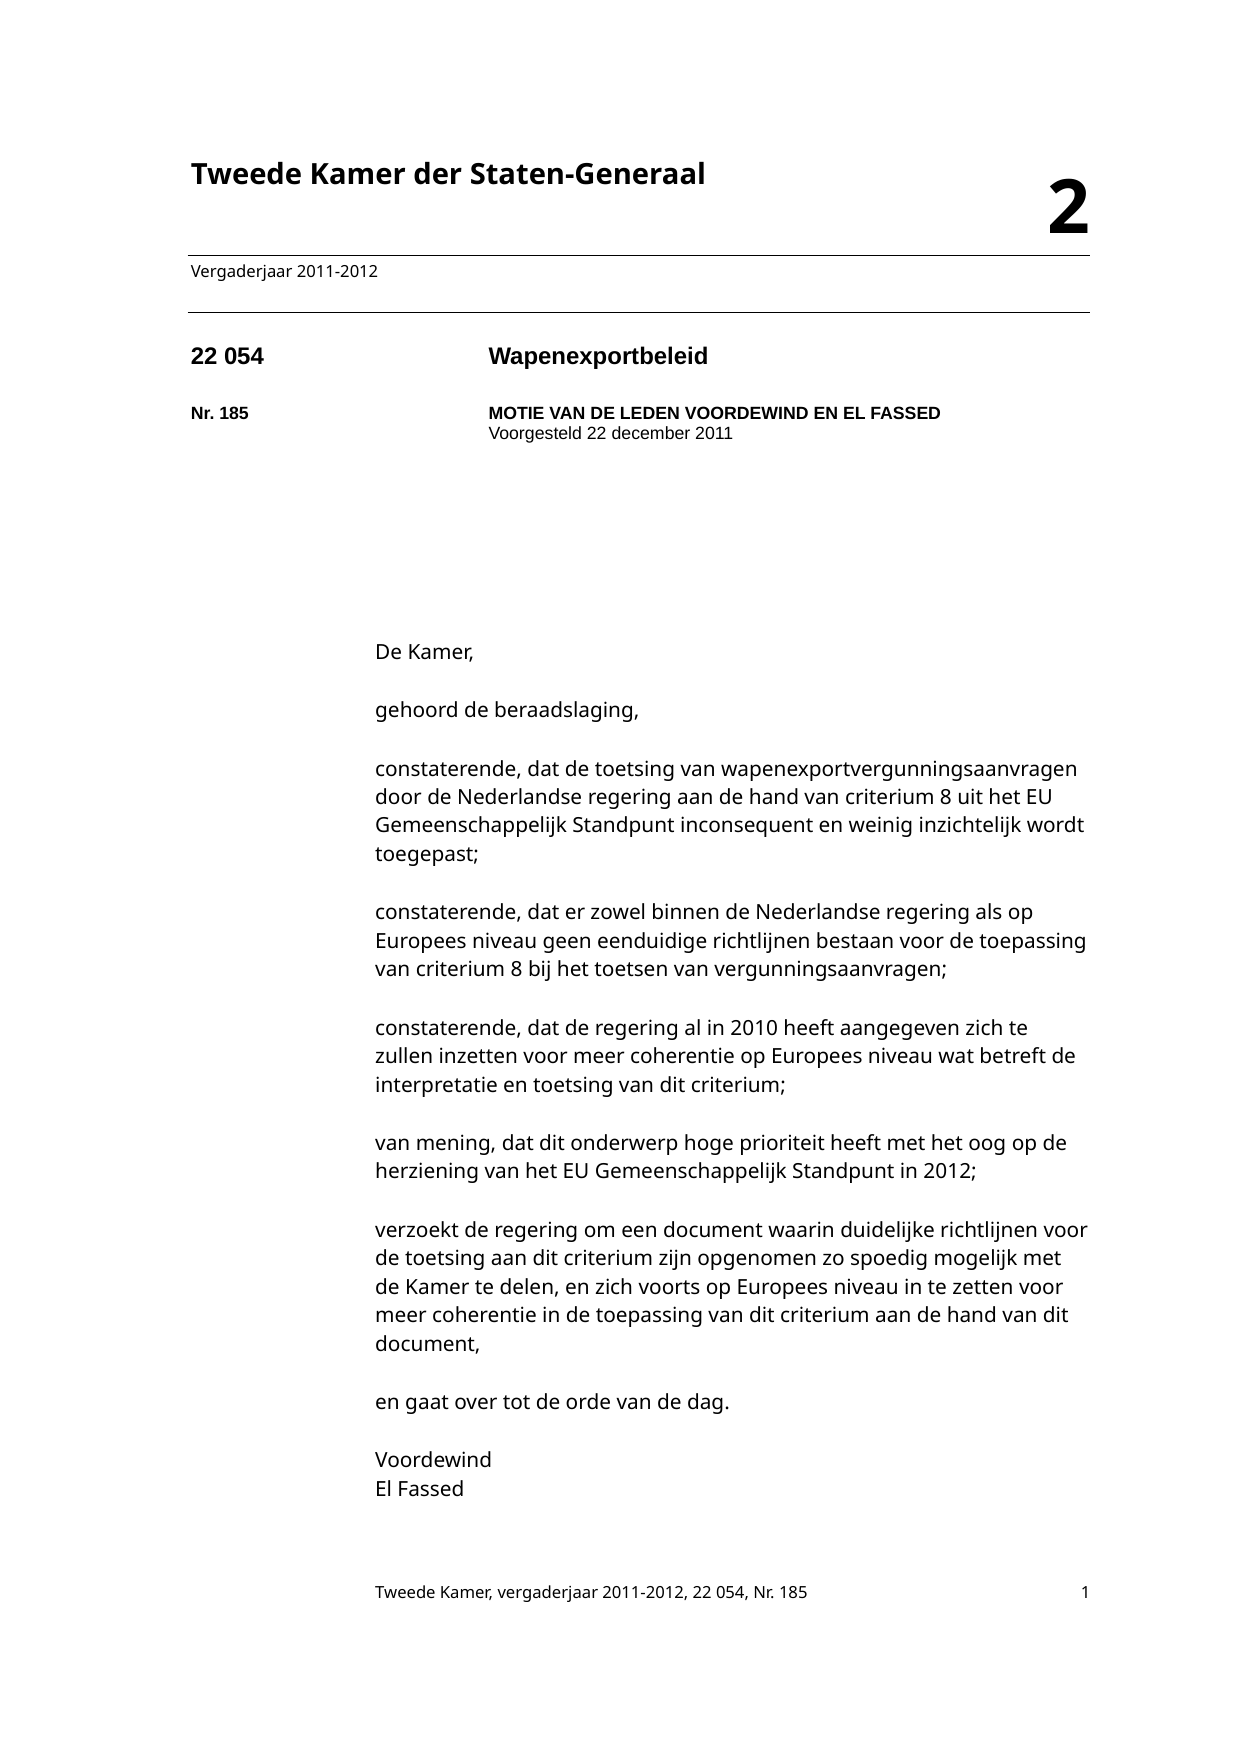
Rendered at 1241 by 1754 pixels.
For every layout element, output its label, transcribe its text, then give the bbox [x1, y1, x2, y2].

table_cell [188, 313, 485, 339]
table_cell Nr. 185 [188, 399, 485, 518]
table_cell MOTIE VAN DE LEDEN VOORDEWIND EN EL FASSED Voorgesteld 22 december 2011 [485, 399, 1090, 518]
table_header 2 [910, 150, 1090, 255]
text verzoekt de regering om een document waarin duidelijke richtlijnen voor de toetsing aan dit criterium zijn opgenomen zo spoedig mogelijk met de Kamer te delen, en zich voorts op Europees niveau in te zetten voor meer coherentie in de toepassing van dit criterium aan de hand van dit document, [375, 1215, 1090, 1357]
text constaterende, dat de toetsing van wapenexportvergunningsaanvragen door de Nederlandse regering aan de hand van criterium 8 uit het EU Gemeenschappelijk Standpunt inconsequent en weinig inzichtelijk wordt toegepast; [375, 754, 1090, 867]
text van mening, dat dit onderwerp hoge prioriteit heeft met het oog op de herziening van het EU Gemeenschappelijk Standpunt in 2012; [375, 1128, 1090, 1185]
text Voordewind [375, 1446, 1090, 1474]
table_cell [485, 313, 1090, 339]
text constaterende, dat er zowel binnen de Nederlandse regering als op Europees niveau geen eenduidige richtlijnen bestaan voor de toepassing van criterium 8 bij het toetsen van vergunningsaanvragen; [375, 897, 1090, 983]
text en gaat over tot de orde van de dag. [375, 1387, 1090, 1416]
table_cell 22 054 [188, 339, 485, 399]
table_cell Wapenexportbeleid [485, 339, 1090, 399]
table_header Tweede Kamer der Staten-Generaal [188, 150, 909, 255]
text constaterende, dat de regering al in 2010 heeft aangegeven zich te zullen inzetten voor meer coherentie op Europees niveau wat betreft de interpretatie en toetsing van dit criterium; [375, 1013, 1090, 1098]
text De Kamer, [375, 637, 1090, 665]
table_cell Vergaderjaar 2011-2012 [188, 256, 485, 312]
text gehoord de beraadslaging, [375, 695, 1090, 724]
table_cell [485, 256, 1090, 312]
text El Fassed [375, 1474, 1090, 1502]
